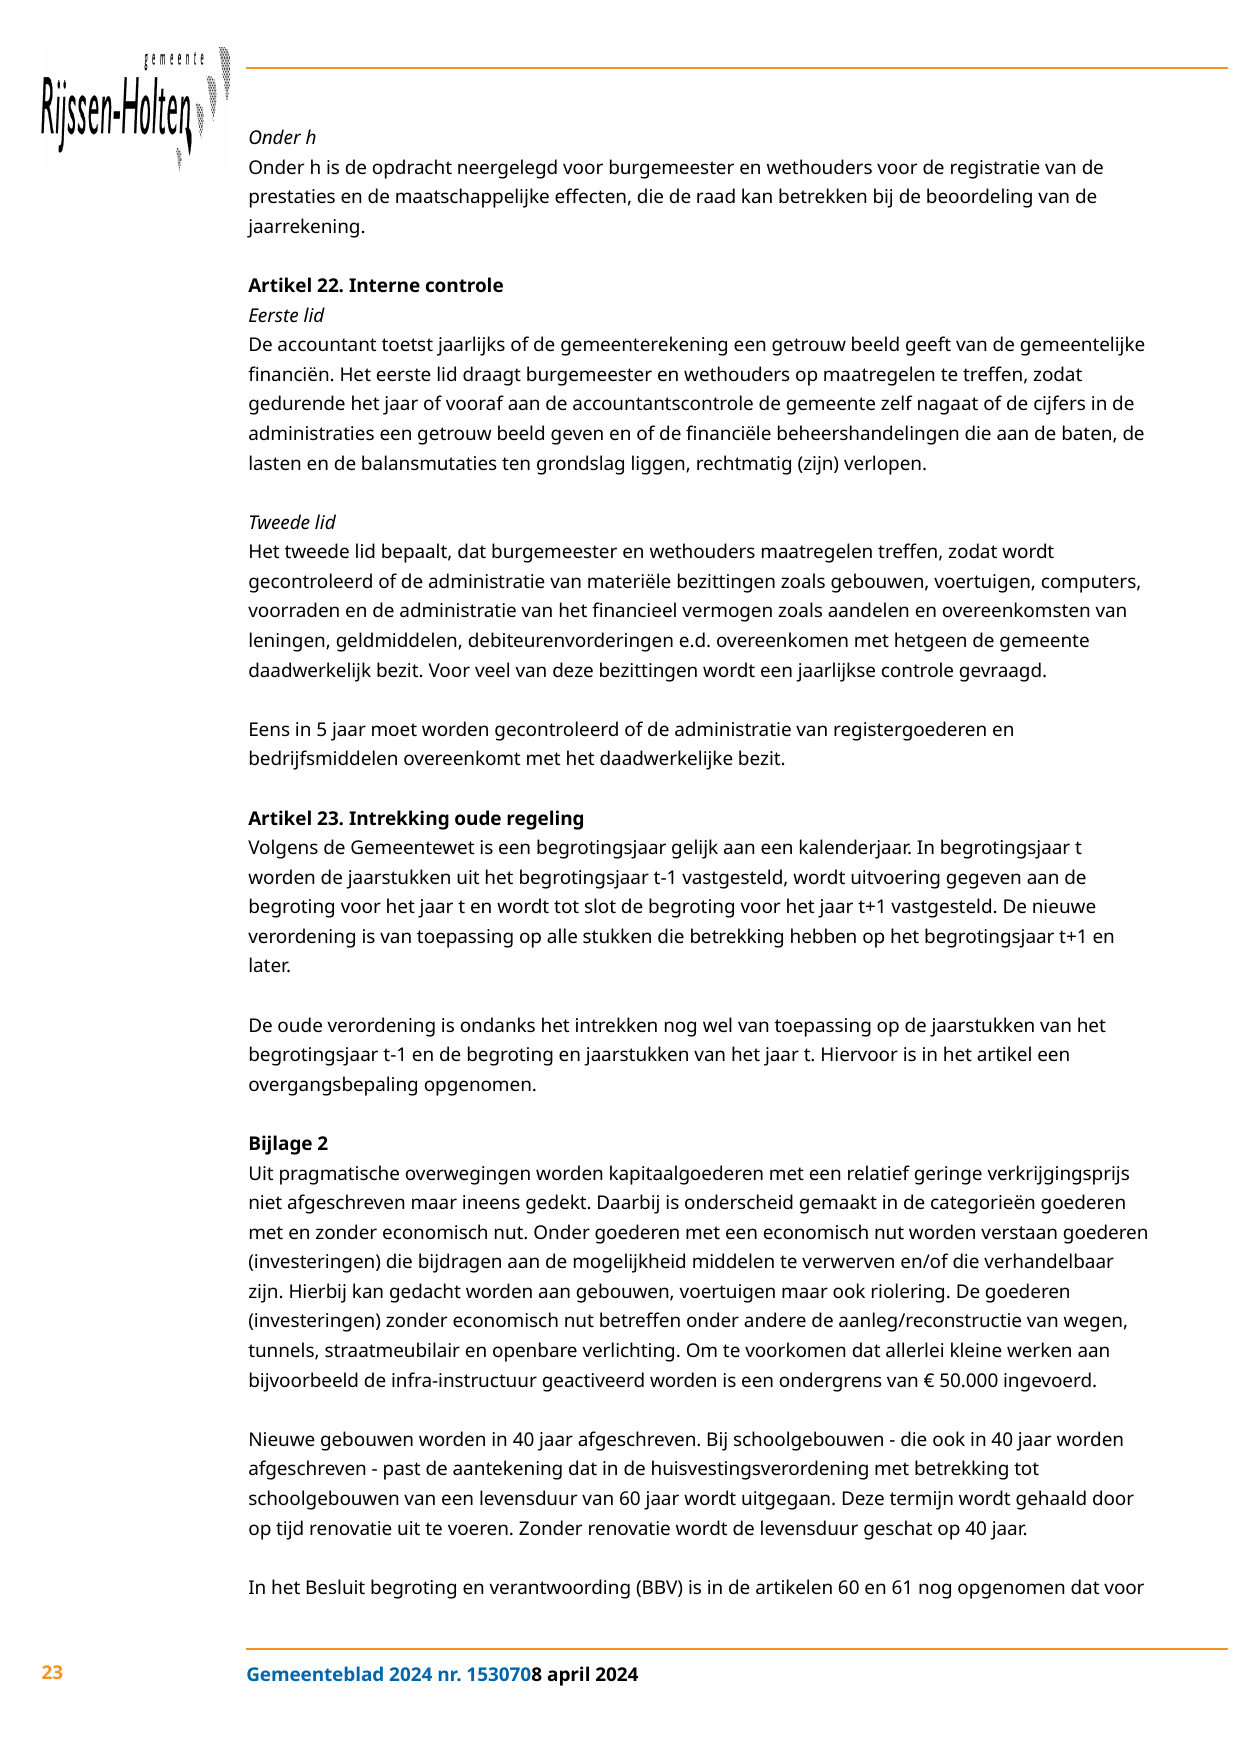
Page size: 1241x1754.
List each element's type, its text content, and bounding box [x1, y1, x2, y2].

text Onder h is de opdracht neergelegd voor burgemeester en wethouders voor de registratie van de prestaties en de maatschappelijke effecten, die de raad kan betrekken bij de beoordeling van de jaarrekening. [248, 154, 1152, 239]
text De oude verordening is ondanks het intrekken nog wel van toepassing op de jaarstukken van het begrotingsjaar t-1 en de begroting en jaarstukken van het jaar t. Hiervoor is in het artikel een overgangsbepaling opgenomen. [248, 1012, 1152, 1097]
text Artikel 22. Interne controle [248, 272, 1152, 298]
text Nieuwe gebouwen worden in 40 jaar afgeschreven. Bij schoolgebouwen - die ook in 40 jaar worden afgeschreven - past de aantekening dat in de huisvestingsverordening met betrekking tot schoolgebouwen van een levensduur van 60 jaar wordt uitgegaan. Deze termijn wordt gehaald door op tijd renovatie uit te voeren. Zonder renovatie wordt de levensduur geschat op 40 jaar. [248, 1426, 1152, 1541]
text Eerste lid [248, 302, 1152, 328]
text Tweede lid [248, 509, 1152, 535]
text Eens in 5 jaar moet worden gecontroleerd of de administratie van registergoederen en bedrijfsmiddelen overeenkomt met het daadwerkelijke bezit. [248, 716, 1152, 771]
text Het tweede lid bepaalt, dat burgemeester en wethouders maatregelen treffen, zodat wordt gecontroleerd of de administratie van materiële bezittingen zoals gebouwen, voertuigen, computers, voorraden en de administratie van het financieel vermogen zoals aandelen en overeenkomsten van leningen, geldmiddelen, debiteurenvorderingen e.d. overeenkomen met hetgeen de gemeente daadwerkelijk bezit. Voor veel van deze bezittingen wordt een jaarlijkse controle gevraagd. [248, 538, 1152, 683]
text De accountant toetst jaarlijks of de gemeenterekening een getrouw beeld geeft van de gemeentelijke financiën. Het eerste lid draagt burgemeester en wethouders op maatregelen te treffen, zodat gedurende het jaar of vooraf aan de accountantscontrole de gemeente zelf nagaat of de cijfers in de administraties een getrouw beeld geven en of de financiële beheershandelingen die aan de baten, de lasten en de balansmutaties ten grondslag liggen, rechtmatig (zijn) verlopen. [248, 331, 1152, 476]
text Volgens de Gemeentewet is een begrotingsjaar gelijk aan een kalenderjaar. In begrotingsjaar t worden de jaarstukken uit het begrotingsjaar t-1 vastgesteld, wordt uitvoering gegeven aan de begroting voor het jaar t en wordt tot slot de begroting voor het jaar t+1 vastgesteld. De nieuwe verordening is van toepassing op alle stukken die betrekking hebben op het begrotingsjaar t+1 en later. [248, 834, 1152, 978]
text Bijlage 2 [248, 1130, 1152, 1156]
text Uit pragmatische overwegingen worden kapitaalgoederen met een relatief geringe verkrijgingsprijs niet afgeschreven maar ineens gedekt. Daarbij is onderscheid gemaakt in de categorieën goederen met en zonder economisch nut. Onder goederen met een economisch nut worden verstaan goederen (investeringen) die bijdragen aan de mogelijkheid middelen te verwerven en/of die verhandelbaar zijn. Hierbij kan gedacht worden aan gebouwen, voertuigen maar ook riolering. De goederen (investeringen) zonder economisch nut betreffen onder andere de aanleg/reconstructie van wegen, tunnels, straatmeubilair en openbare verlichting. Om te voorkomen dat allerlei kleine werken aan bijvoorbeeld de infra-instructuur geactiveerd worden is een ondergrens van € 50.000 ingevoerd. [248, 1160, 1152, 1393]
text Artikel 23. Intrekking oude regeling [248, 805, 1152, 831]
text Onder h [248, 124, 1152, 150]
picture [41, 47, 231, 172]
text In het Besluit begroting en verantwoording (BBV) is in de artikelen 60 en 61 nog opgenomen dat voor [248, 1574, 1152, 1600]
